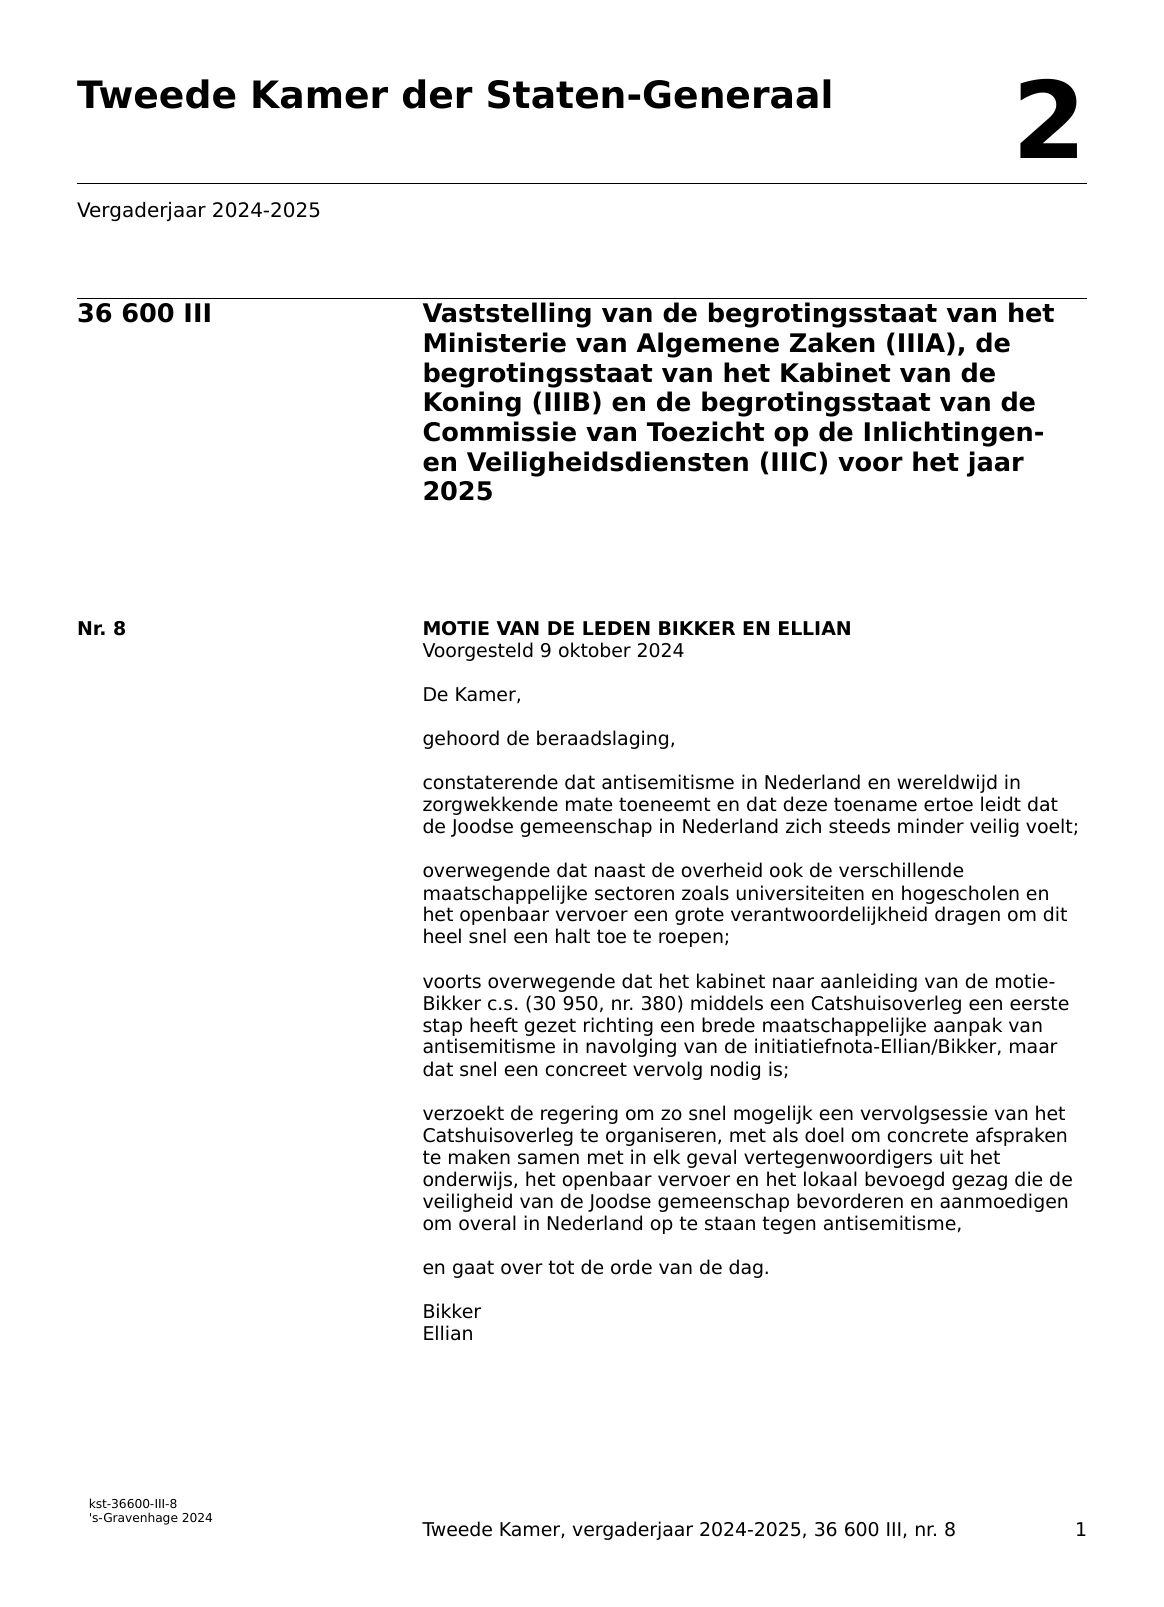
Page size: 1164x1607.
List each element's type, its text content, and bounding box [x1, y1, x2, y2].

text overwegende dat naast de overheid ook de verschillende maatschappelijke sectoren zoals universiteiten en hogescholen en het openbaar vervoer een grote verantwoordelijkheid dragen om dit heel snel een halt toe te roepen; [422, 860, 1087, 948]
table_cell Vergaderjaar 2024-2025 [77, 184, 1087, 298]
text kst-36600-III-8 [88, 1497, 323, 1511]
text en gaat over tot de orde van de dag. [422, 1257, 1087, 1279]
text 's-Gravenhage 2024 [88, 1511, 323, 1525]
text Bikker [422, 1301, 1087, 1323]
text gehoord de beraadslaging, [422, 728, 1087, 750]
text verzoekt de regering om zo snel mogelijk een vervolgsessie van het Catshuisoverleg te organiseren, met als doel om concrete afspraken te maken samen met in elk geval vertegenwoordigers uit het onderwijs, het openbaar vervoer en het lokaal bevoegd gezag die de veiligheid van de Joodse gemeenschap bevorderen en aanmoedigen om overal in Nederland op te staan tegen antisemitisme, [422, 1103, 1087, 1234]
table_header Tweede Kamer der Staten-Generaal [77, 59, 886, 183]
text constaterende dat antisemitisme in Nederland en wereldwijd in zorgwekkende mate toeneemt en dat deze toename ertoe leidt dat de Joodse gemeenschap in Nederland zich steeds minder veilig voelt; [422, 772, 1087, 838]
text Voorgesteld 9 oktober 2024 [422, 640, 1087, 662]
text Ellian [422, 1323, 1087, 1345]
subtitle 36 600 III Vaststelling van de begrotingsstaat van het Ministerie van Algemene Zaken (IIIA), de begrotingsstaat van het Kabinet van de Koning (IIIB) en de begrotingsstaat van de Commissie van Toezicht op de Inlichtingen- en Veiligheidsdiensten (IIIC) voor het jaar 2025 [77, 299, 1087, 507]
subtitle Nr. 8 MOTIE VAN DE LEDEN BIKKER EN ELLIAN [77, 618, 1087, 640]
text voorts overwegende dat het kabinet naar aanleiding van de motie-Bikker c.s. (30 950, nr. 380) middels een Catshuisoverleg een eerste stap heeft gezet richting een brede maatschappelijke aanpak van antisemitisme in navolging van de initiatiefnota-Ellian/Bikker, maar dat snel een concreet vervolg nodig is; [422, 971, 1087, 1080]
text De Kamer, [422, 684, 1087, 706]
table_header 2 [886, 59, 1087, 183]
